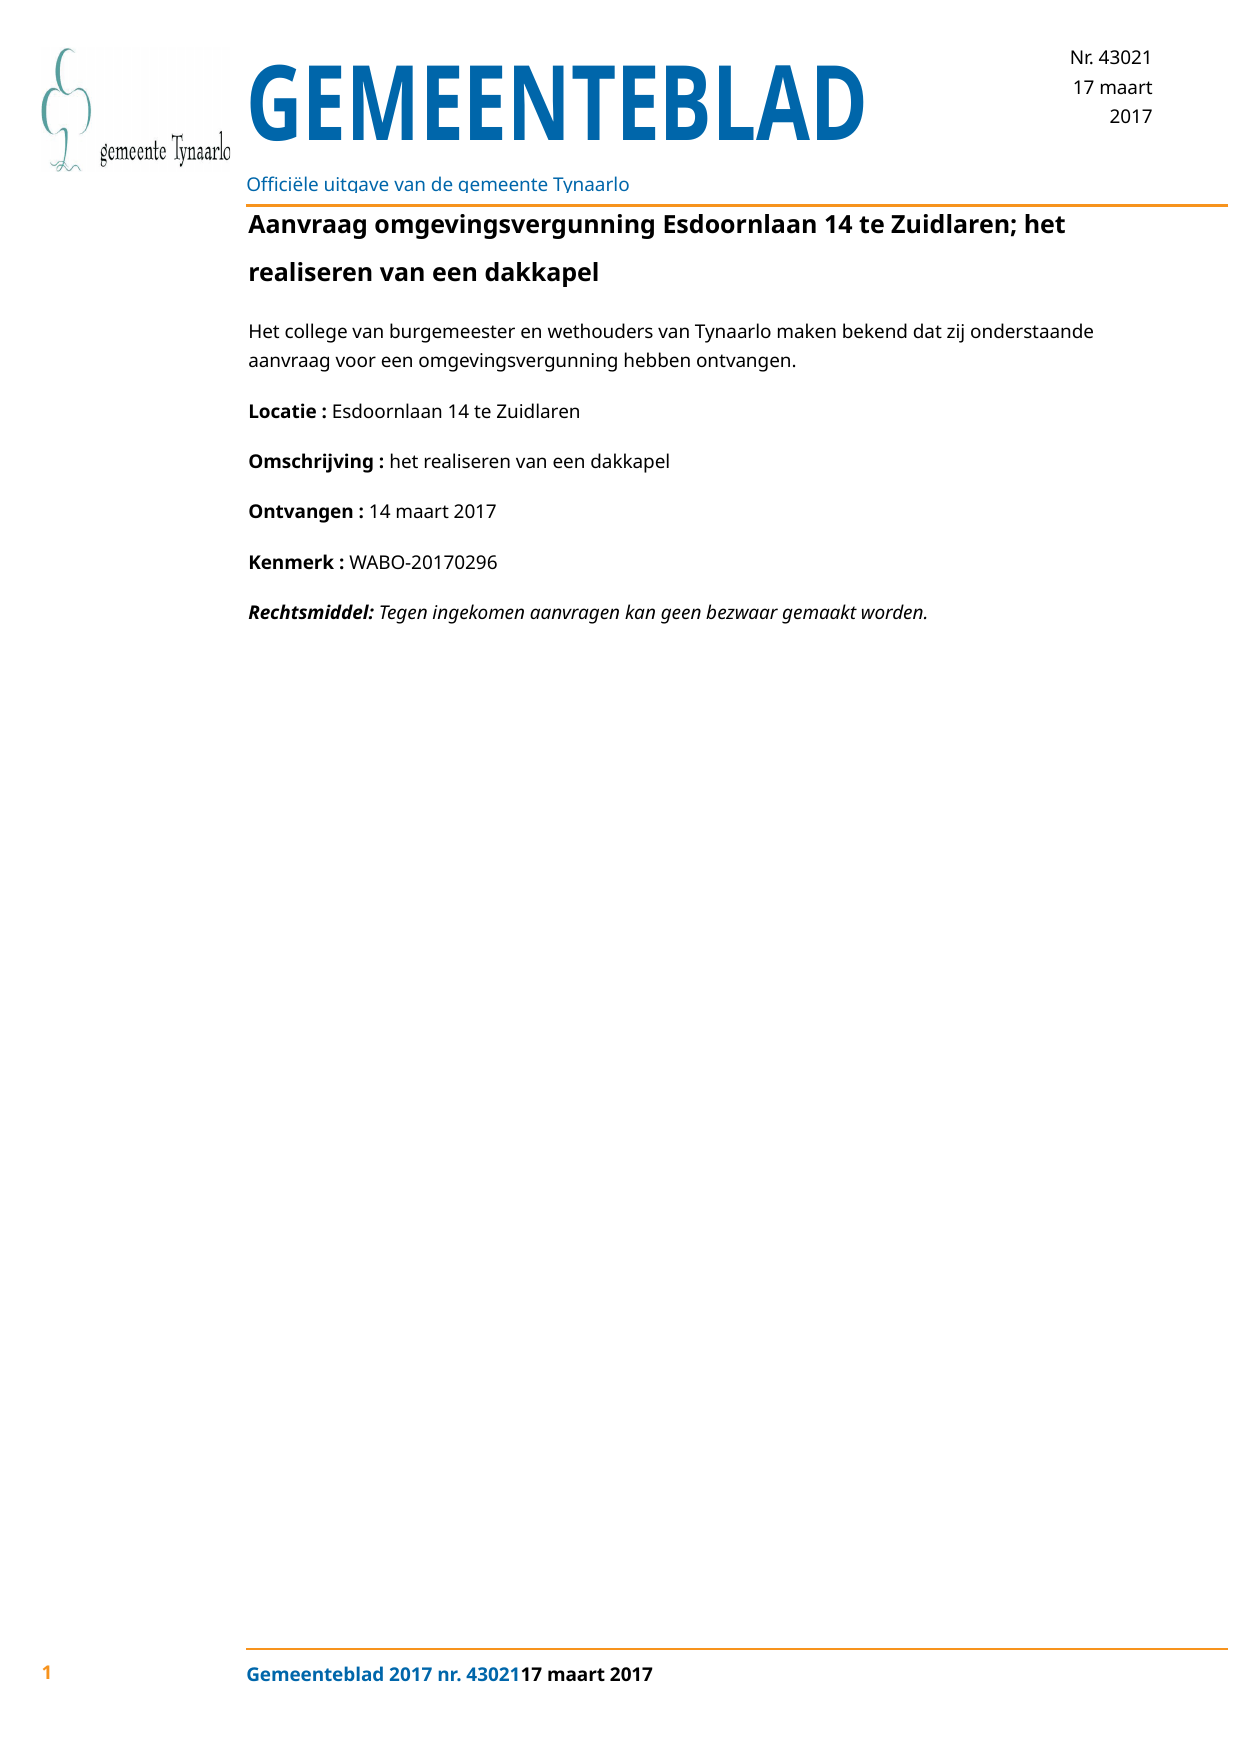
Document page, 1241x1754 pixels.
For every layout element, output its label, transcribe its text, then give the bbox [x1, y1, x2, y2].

text Rechtsmiddel: Tegen ingekomen aanvragen kan geen bezwaar gemaakt worden. [248, 599, 1152, 625]
text Het college van burgemeester en wethouders van Tynaarlo maken bekend dat zij onderstaande aanvraag voor een omgevingsvergunning hebben ontvangen. [248, 318, 1152, 373]
text Omschrijving : het realiseren van een dakkapel [248, 448, 1152, 474]
text Kenmerk : WABO-20170296 [248, 549, 1152, 575]
text Ontvangen : 14 maart 2017 [248, 499, 1152, 524]
text Locatie : Esdoornlaan 14 te Zuidlaren [248, 398, 1152, 424]
picture [41, 47, 231, 172]
text Aanvraag omgevingsvergunning Esdoornlaan 14 te Zuidlaren; het realiseren van een dakkapel [248, 207, 1152, 288]
